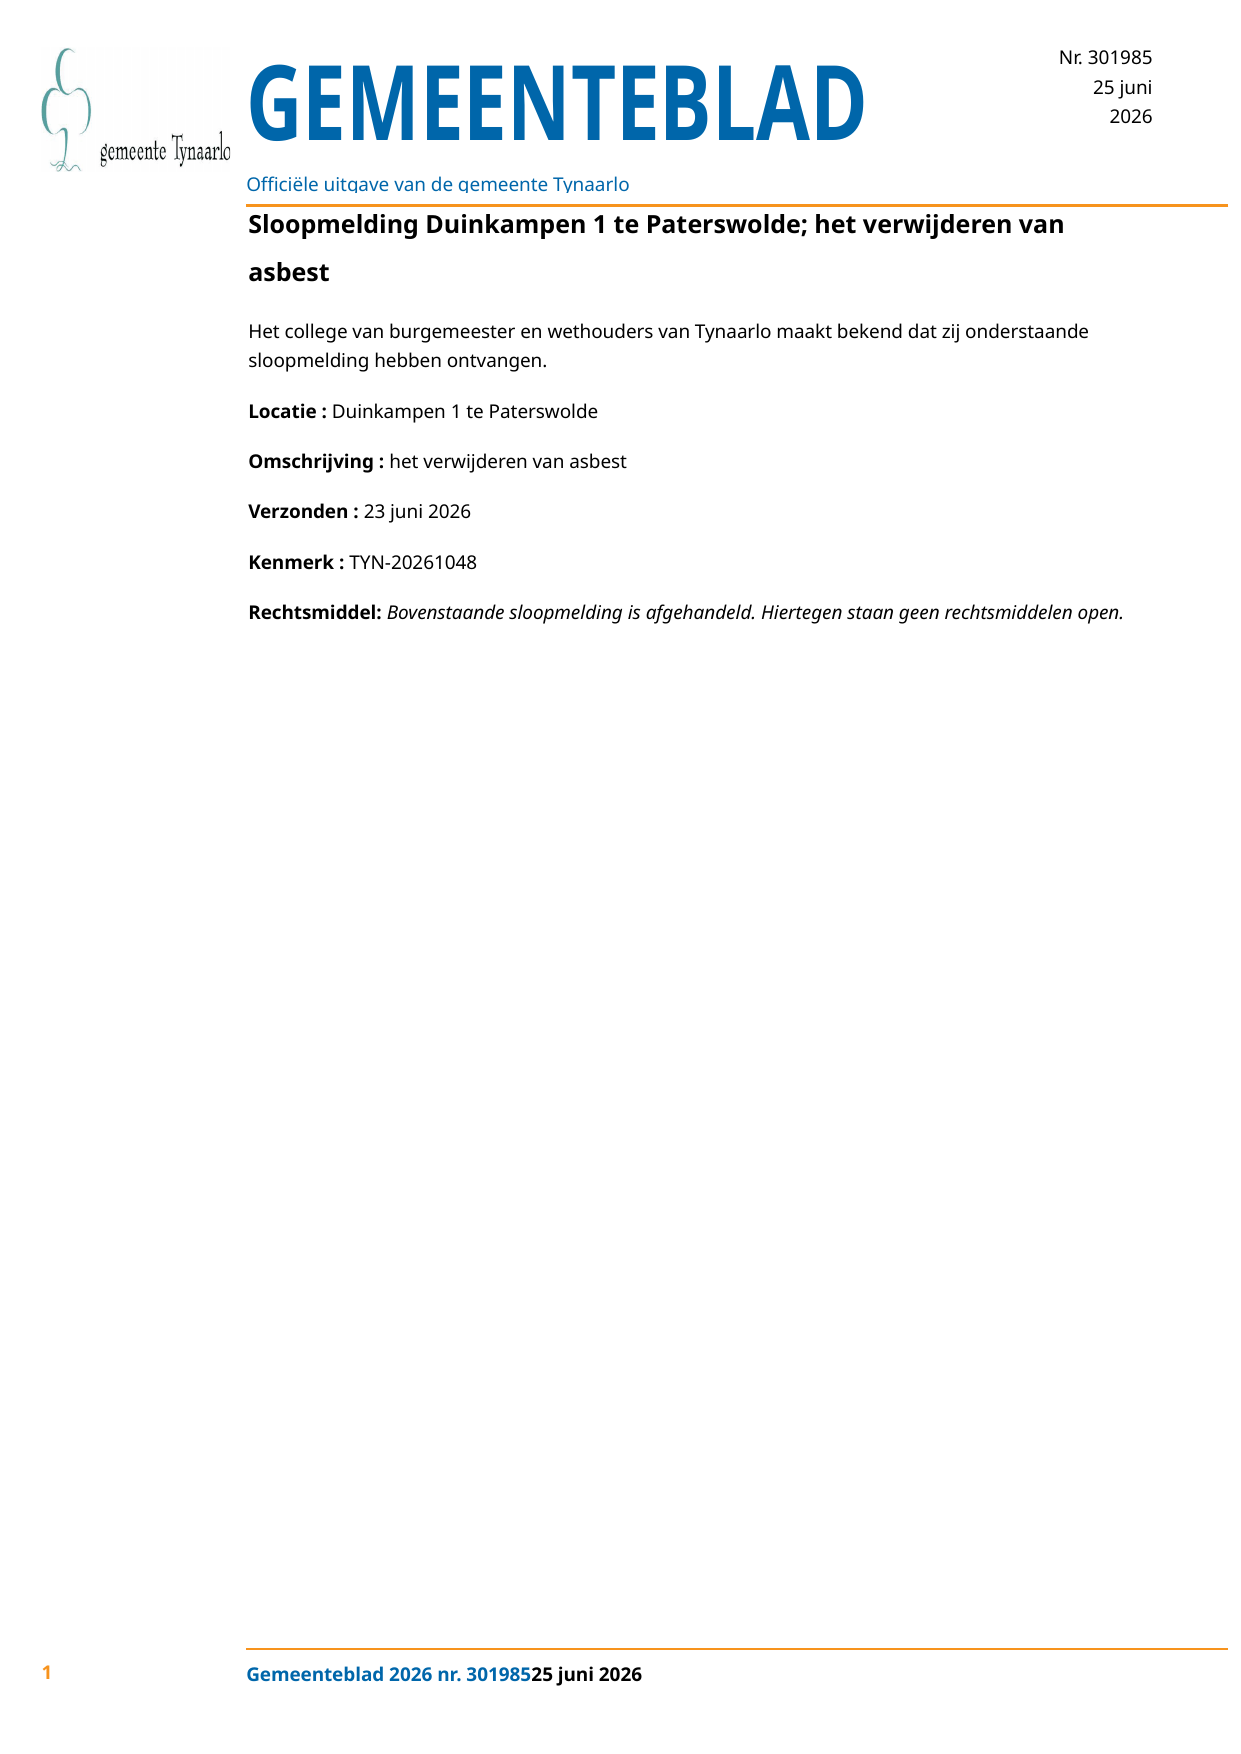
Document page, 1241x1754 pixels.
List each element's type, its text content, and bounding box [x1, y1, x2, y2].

text Sloopmelding Duinkampen 1 te Paterswolde; het verwijderen van asbest [248, 207, 1152, 288]
text Verzonden : 23 juni 2026 [248, 499, 1152, 524]
picture [41, 47, 231, 172]
text Rechtsmiddel: Bovenstaande sloopmelding is afgehandeld. Hiertegen staan geen rechtsmiddelen open. [248, 599, 1152, 625]
text Omschrijving : het verwijderen van asbest [248, 448, 1152, 474]
text Kenmerk : TYN-20261048 [248, 549, 1152, 575]
text Het college van burgemeester en wethouders van Tynaarlo maakt bekend dat zij onderstaande sloopmelding hebben ontvangen. [248, 318, 1152, 373]
text Locatie : Duinkampen 1 te Paterswolde [248, 398, 1152, 424]
